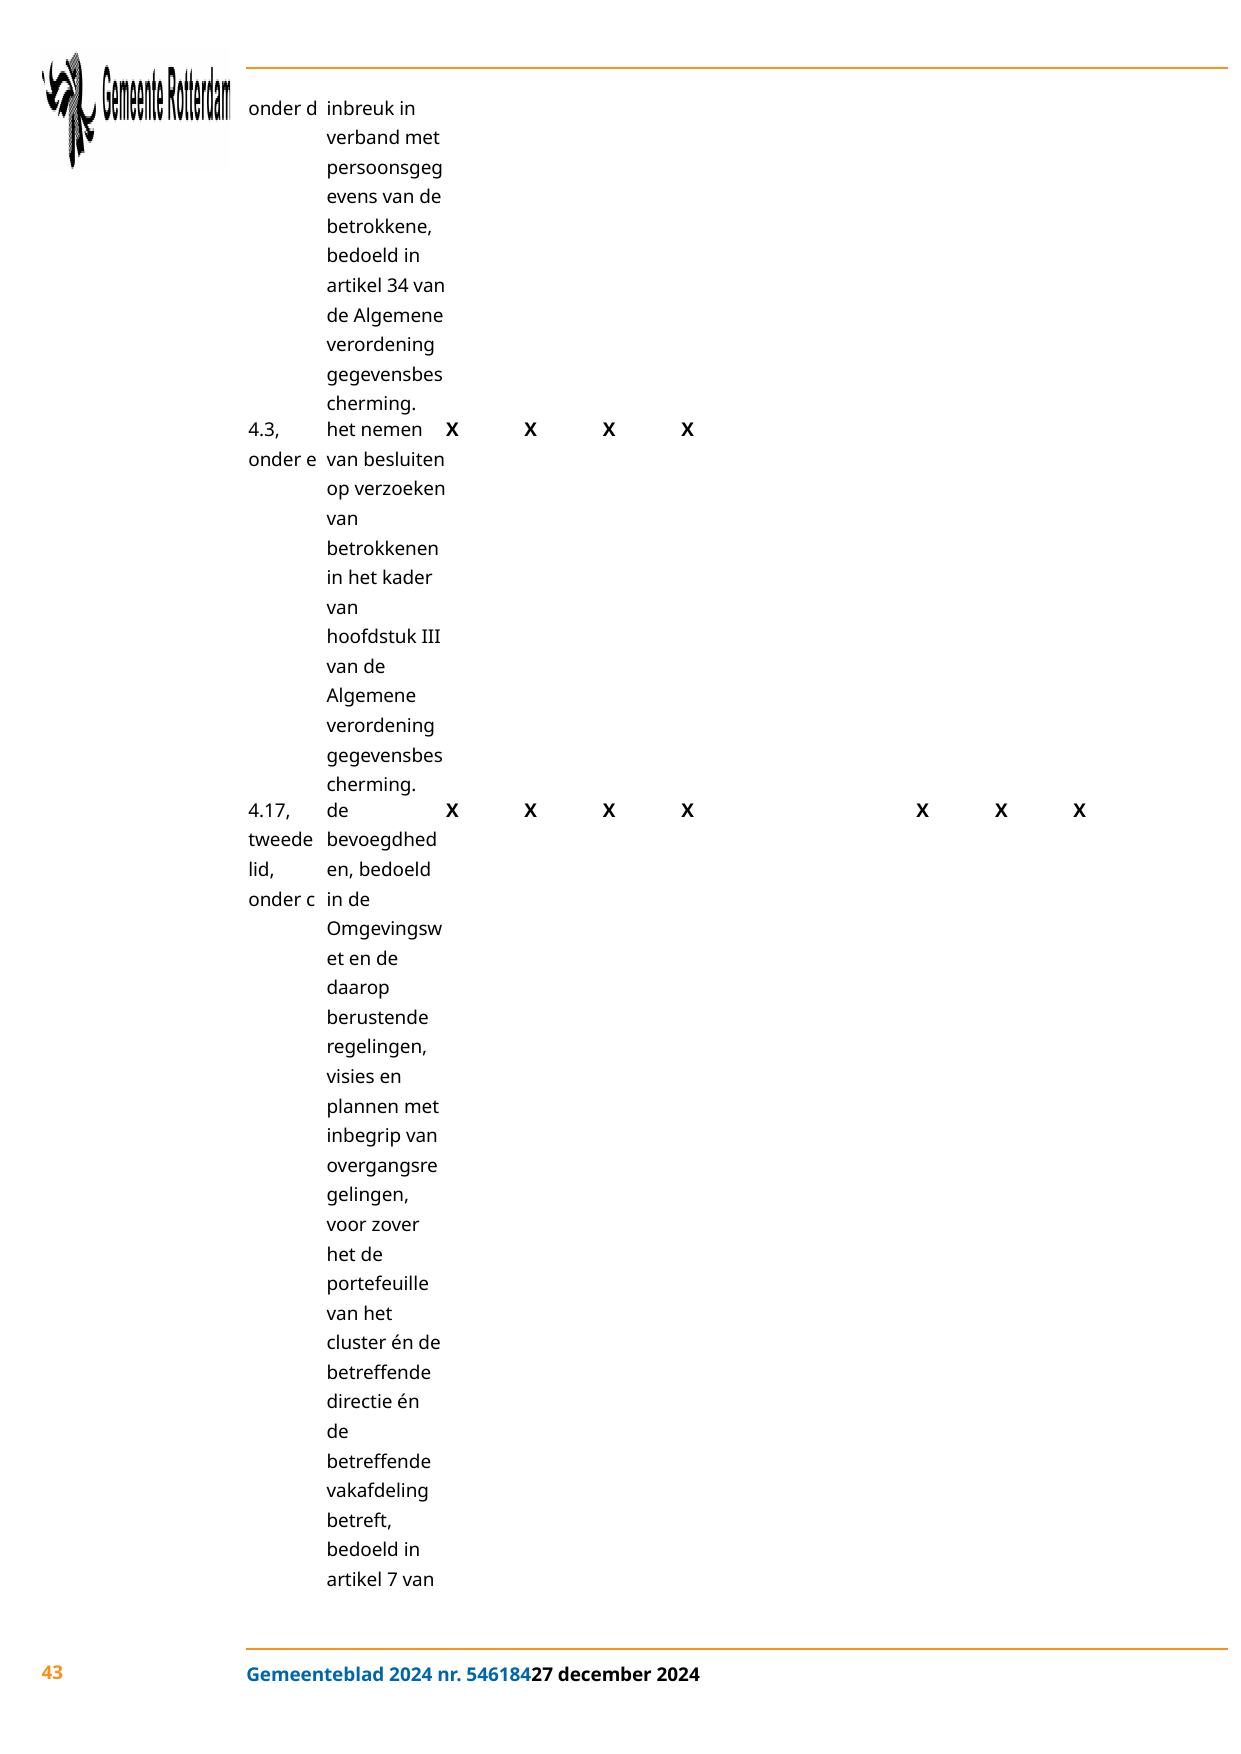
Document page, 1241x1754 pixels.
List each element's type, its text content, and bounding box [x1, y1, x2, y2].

table_cell [916, 416, 995, 797]
table_cell 4.3, onder e [248, 416, 326, 797]
table_cell X [524, 416, 603, 797]
table_cell X [1073, 797, 1152, 1592]
picture [41, 47, 231, 172]
table_cell [1073, 95, 1152, 416]
table_cell X [446, 416, 524, 797]
table_cell [759, 95, 838, 416]
table_cell [995, 95, 1073, 416]
table_cell X [681, 416, 759, 797]
table_cell de bevoegdheden, bedoeld in de Omgevingswet en de daarop berustende regelingen, visies en plannen met inbegrip van overgangsregelingen, voor zover het de portefeuille van het cluster én de betreffende directie én de betreffende vakafdeling betreft, bedoeld in artikel 7 van [326, 797, 446, 1592]
table_cell X [524, 797, 603, 1592]
table_cell X [446, 797, 524, 1592]
table_cell [838, 416, 916, 797]
table_cell [995, 416, 1073, 797]
table_cell [759, 797, 838, 1592]
table_cell inbreuk in verband met persoonsgegevens van de betrokkene, bedoeld in artikel 34 van de Algemene verordening gegevensbescherming. [326, 95, 446, 416]
table_cell X [681, 797, 759, 1592]
table_cell 4.17, tweede lid, onder c [248, 797, 326, 1592]
table_cell [524, 95, 603, 416]
table_cell X [916, 797, 995, 1592]
table_cell het nemen van besluiten op verzoeken van betrokkenen in het kader van hoofdstuk III van de Algemene verordening gegevensbescherming. [326, 416, 446, 797]
table_cell [916, 95, 995, 416]
table_cell [681, 95, 759, 416]
table_cell [446, 95, 524, 416]
table_cell [603, 95, 681, 416]
table_cell [759, 416, 838, 797]
table_cell X [603, 797, 681, 1592]
table_cell [838, 95, 916, 416]
table_cell X [603, 416, 681, 797]
table_cell X [995, 797, 1073, 1592]
table_cell onder d [248, 95, 326, 416]
table_cell [838, 797, 916, 1592]
table_cell [1073, 416, 1152, 797]
